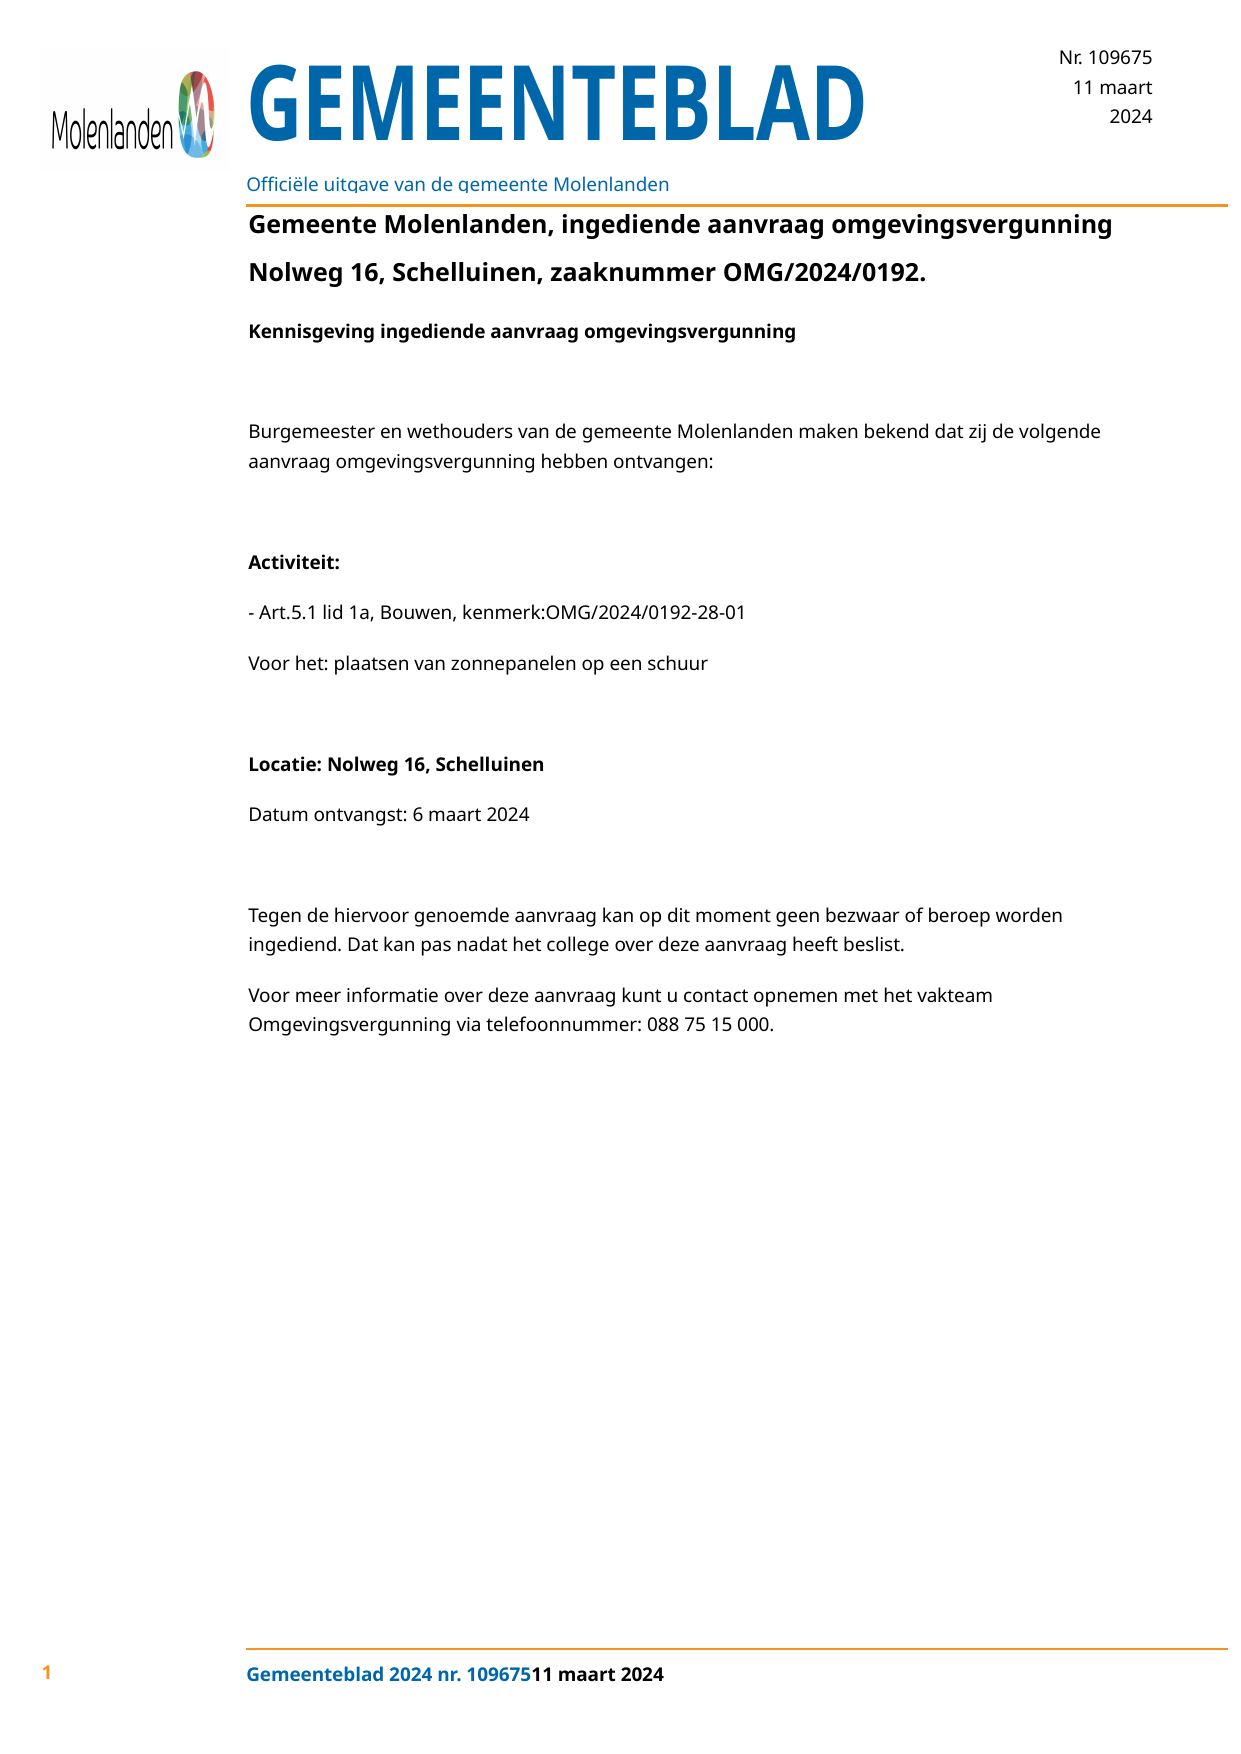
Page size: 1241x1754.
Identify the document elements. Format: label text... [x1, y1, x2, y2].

text Tegen de hiervoor genoemde aanvraag kan op dit moment geen bezwaar of beroep worden ingediend. Dat kan pas nadat het college over deze aanvraag heeft beslist. [248, 902, 1152, 957]
text - Art.5.1 lid 1a, Bouwen, kenmerk:OMG/2024/0192-28-01 [248, 599, 1152, 625]
picture [41, 47, 231, 172]
text Activiteit: [248, 549, 1152, 575]
text Voor meer informatie over deze aanvraag kunt u contact opnemen met het vakteam Omgevingsvergunning via telefoonnummer: 088 75 15 000. [248, 982, 1152, 1037]
text Datum ontvangst: 6 maart 2024 [248, 801, 1152, 827]
text Burgemeester en wethouders van de gemeente Molenlanden maken bekend dat zij de volgende aanvraag omgevingsvergunning hebben ontvangen: [248, 419, 1152, 474]
text Locatie: Nolweg 16, Schelluinen [248, 751, 1152, 777]
text Voor het: plaatsen van zonnepanelen op een schuur [248, 650, 1152, 676]
text Kennisgeving ingediende aanvraag omgevingsvergunning [248, 318, 1152, 344]
text Gemeente Molenlanden, ingediende aanvraag omgevingsvergunning Nolweg 16, Schelluinen, zaaknummer OMG/2024/0192. [248, 207, 1152, 288]
